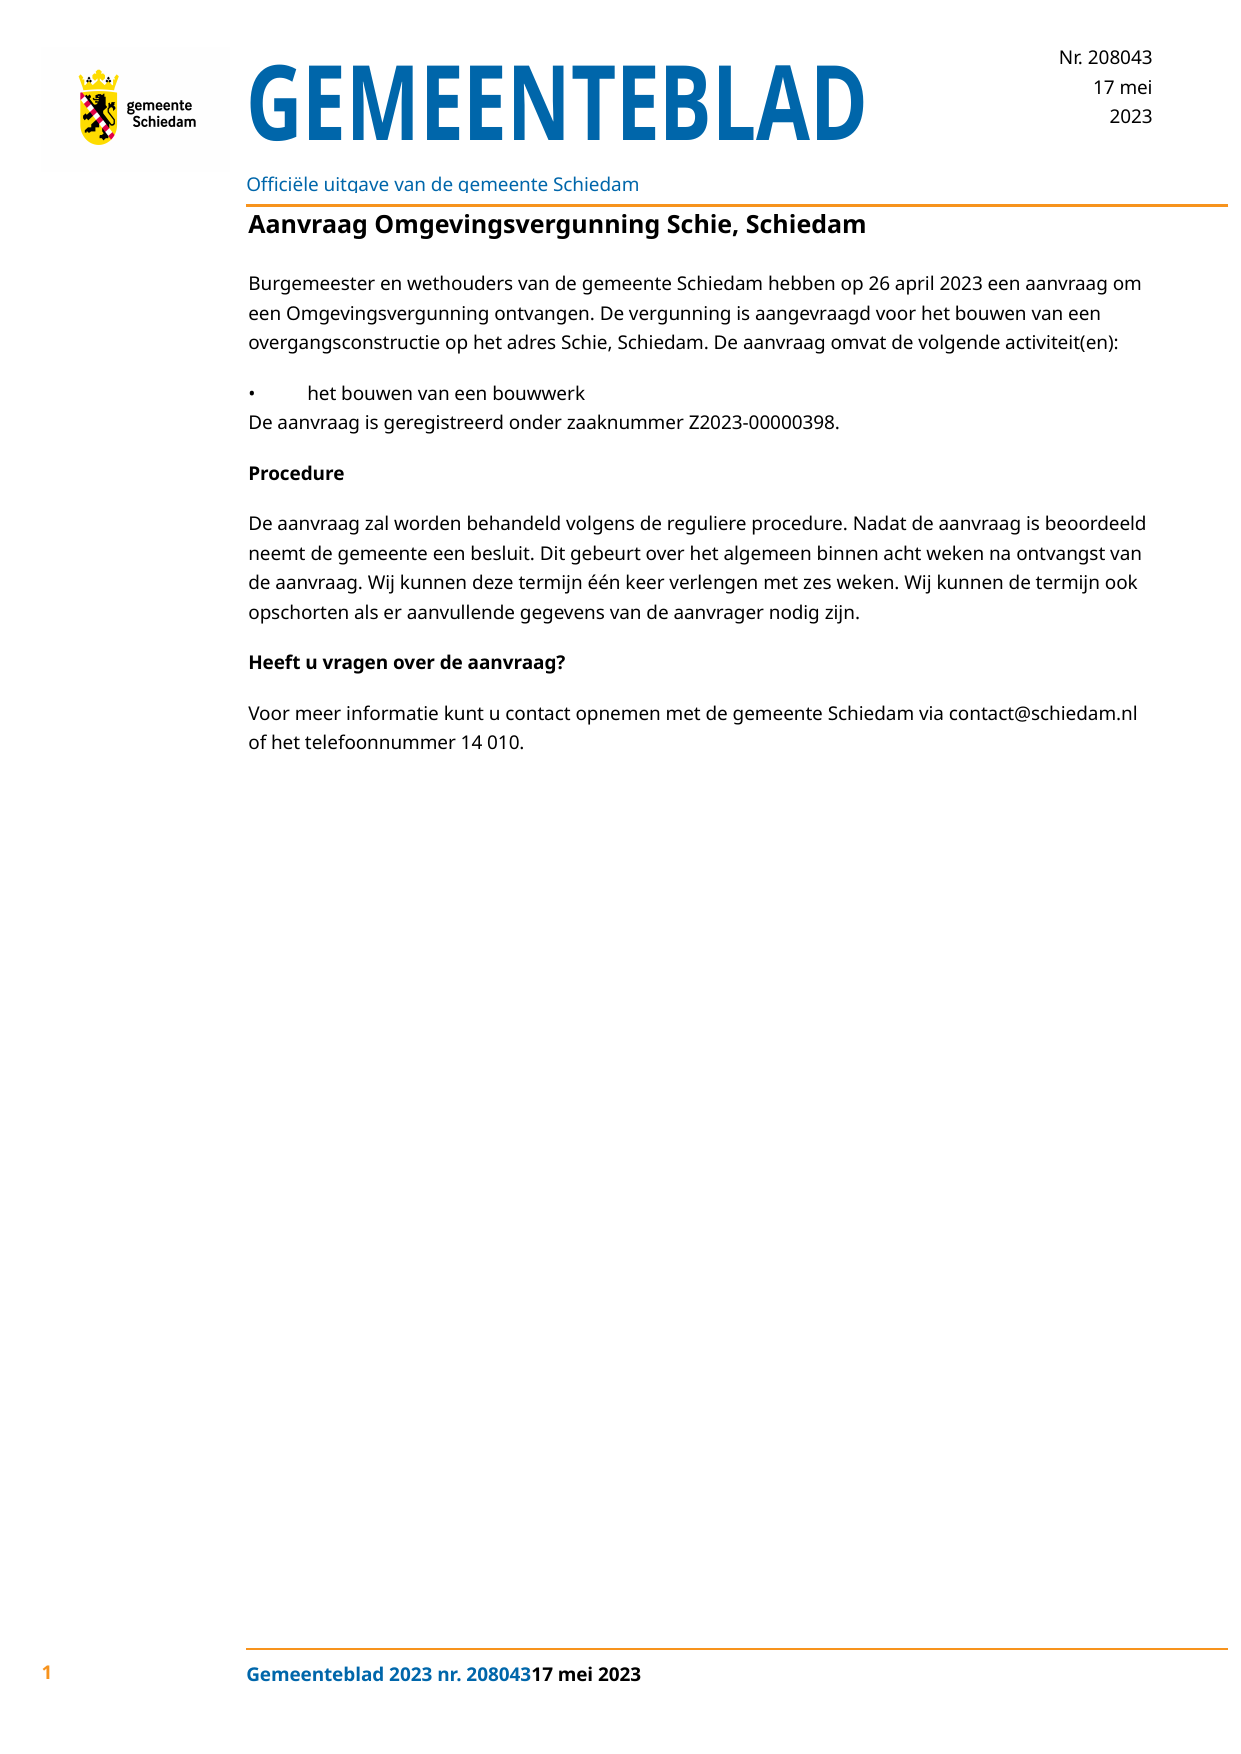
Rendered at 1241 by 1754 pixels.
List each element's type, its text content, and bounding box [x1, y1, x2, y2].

text Heeft u vragen over de aanvraag? [248, 649, 1152, 675]
text Aanvraag Omgevingsvergunning Schie, Schiedam [248, 207, 1152, 241]
text Procedure [248, 460, 1152, 486]
text De aanvraag zal worden behandeld volgens de reguliere procedure. Nadat de aanvraag is beoordeeld neemt de gemeente een besluit. Dit gebeurt over het algemeen binnen acht weken na ontvangst van de aanvraag. Wij kunnen deze termijn één keer verlengen met zes weken. Wij kunnen de termijn ook opschorten als er aanvullende gegevens van de aanvrager nodig zijn. [248, 510, 1152, 625]
picture [41, 47, 231, 172]
text Burgemeester en wethouders van de gemeente Schiedam hebben op 26 april 2023 een aanvraag om een Omgevingsvergunning ontvangen. De vergunning is aangevraagd voor het bouwen van een overgangsconstructie op het adres Schie, Schiedam. De aanvraag omvat de volgende activiteit(en): [248, 270, 1152, 355]
list het bouwen van een bouwwerk [248, 380, 1152, 406]
text Voor meer informatie kunt u contact opnemen met de gemeente Schiedam via contact@schiedam.nl of het telefoonnummer 14 010. [248, 700, 1152, 755]
text De aanvraag is geregistreerd onder zaaknummer Z2023-00000398. [248, 409, 1152, 435]
